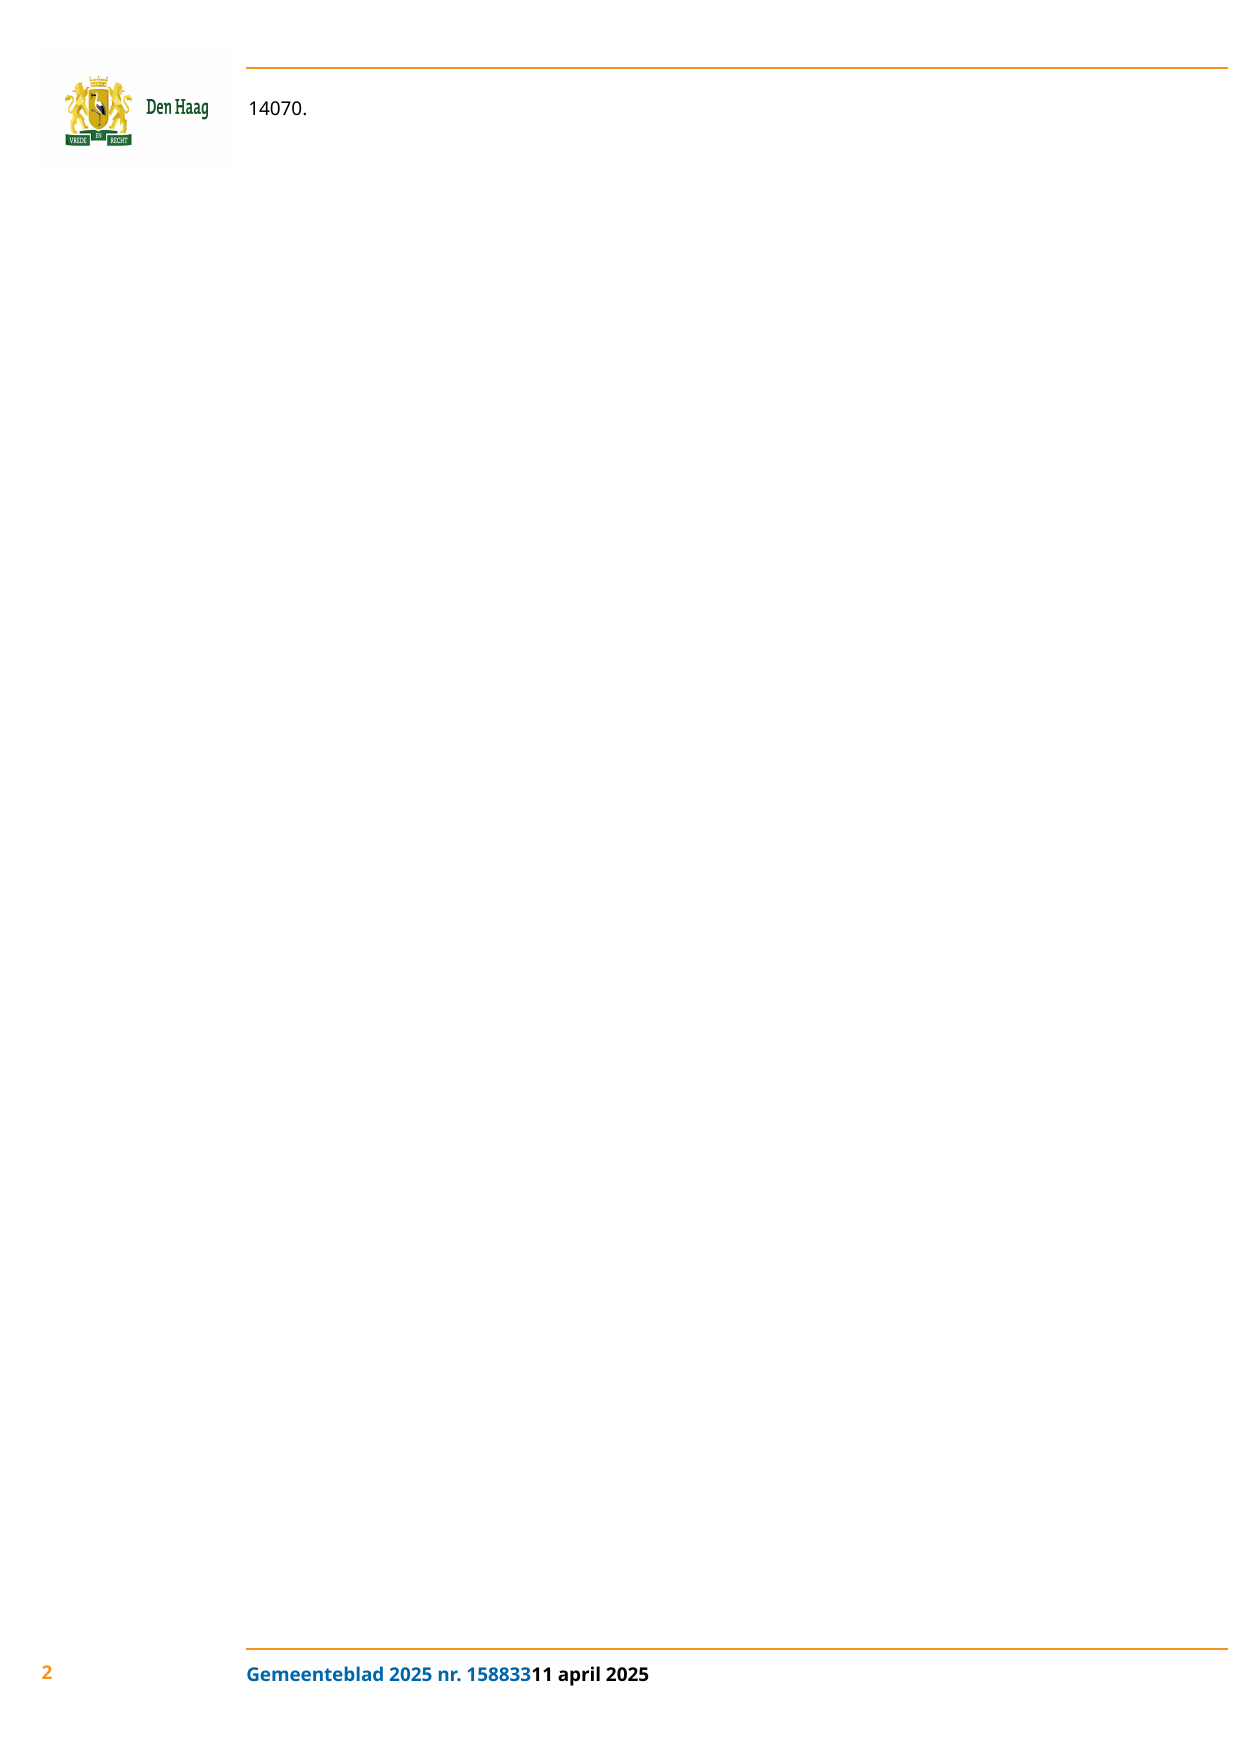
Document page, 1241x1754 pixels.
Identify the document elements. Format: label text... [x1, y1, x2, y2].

picture [41, 47, 231, 172]
text 14070. [248, 95, 1152, 121]
